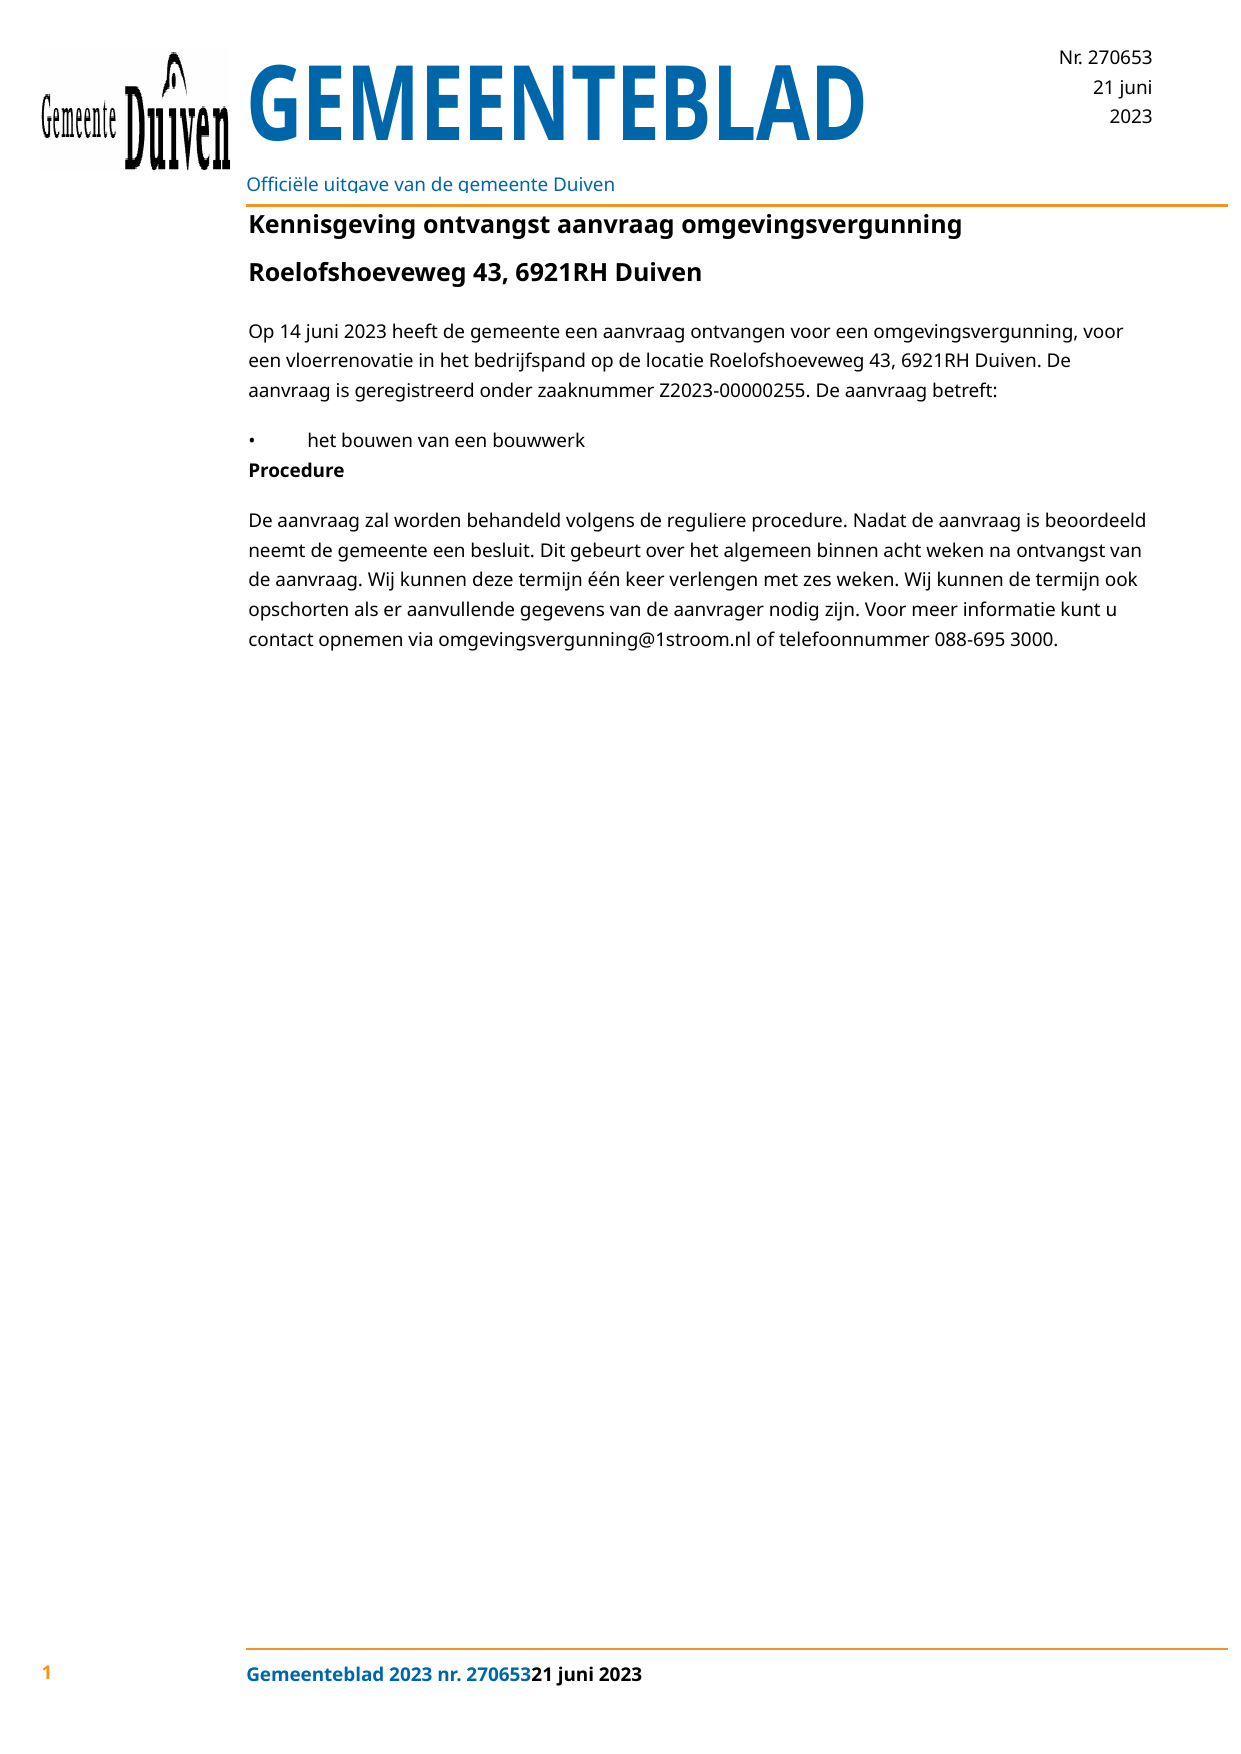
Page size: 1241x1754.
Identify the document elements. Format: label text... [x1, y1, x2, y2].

text De aanvraag zal worden behandeld volgens de reguliere procedure. Nadat de aanvraag is beoordeeld neemt de gemeente een besluit. Dit gebeurt over het algemeen binnen acht weken na ontvangst van de aanvraag. Wij kunnen deze termijn één keer verlengen met zes weken. Wij kunnen de termijn ook opschorten als er aanvullende gegevens van de aanvrager nodig zijn. Voor meer informatie kunt u contact opnemen via omgevingsvergunning@1stroom.nl of telefoonnummer 088-695 3000. [248, 507, 1152, 652]
text Kennisgeving ontvangst aanvraag omgevingsvergunning Roelofshoeveweg 43, 6921RH Duiven [248, 207, 1152, 288]
text Op 14 juni 2023 heeft de gemeente een aanvraag ontvangen voor een omgevingsvergunning, voor een vloerrenovatie in het bedrijfspand op de locatie Roelofshoeveweg 43, 6921RH Duiven. De aanvraag is geregistreerd onder zaaknummer Z2023-00000255. De aanvraag betreft: [248, 318, 1152, 403]
list het bouwen van een bouwwerk [248, 427, 1152, 453]
picture [41, 47, 231, 172]
text Procedure [248, 457, 1152, 483]
